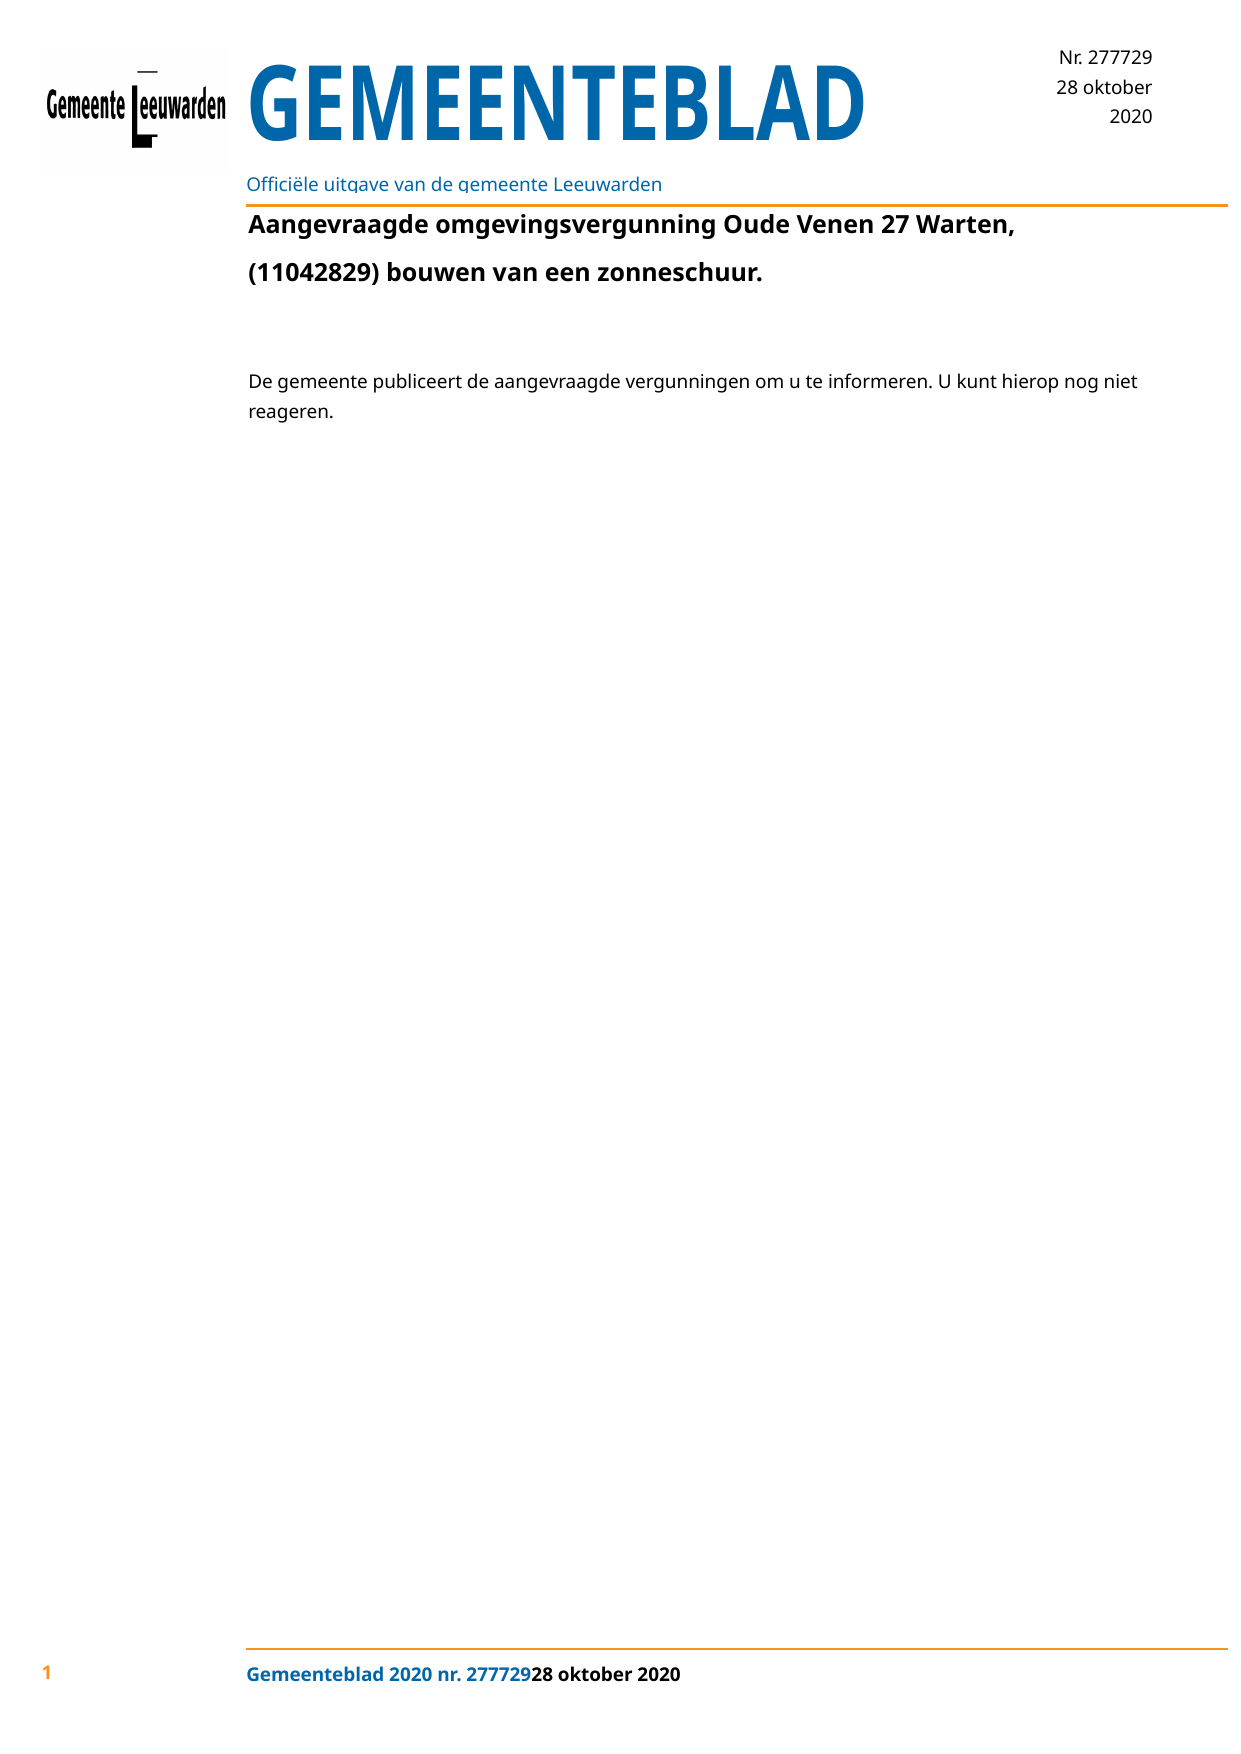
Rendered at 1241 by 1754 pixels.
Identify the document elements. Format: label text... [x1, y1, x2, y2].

text De gemeente publiceert de aangevraagde vergunningen om u te informeren. U kunt hierop nog niet reageren. [248, 368, 1152, 424]
picture [41, 47, 231, 172]
text Aangevraagde omgevingsvergunning Oude Venen 27 Warten, (11042829) bouwen van een zonneschuur. [248, 207, 1152, 288]
